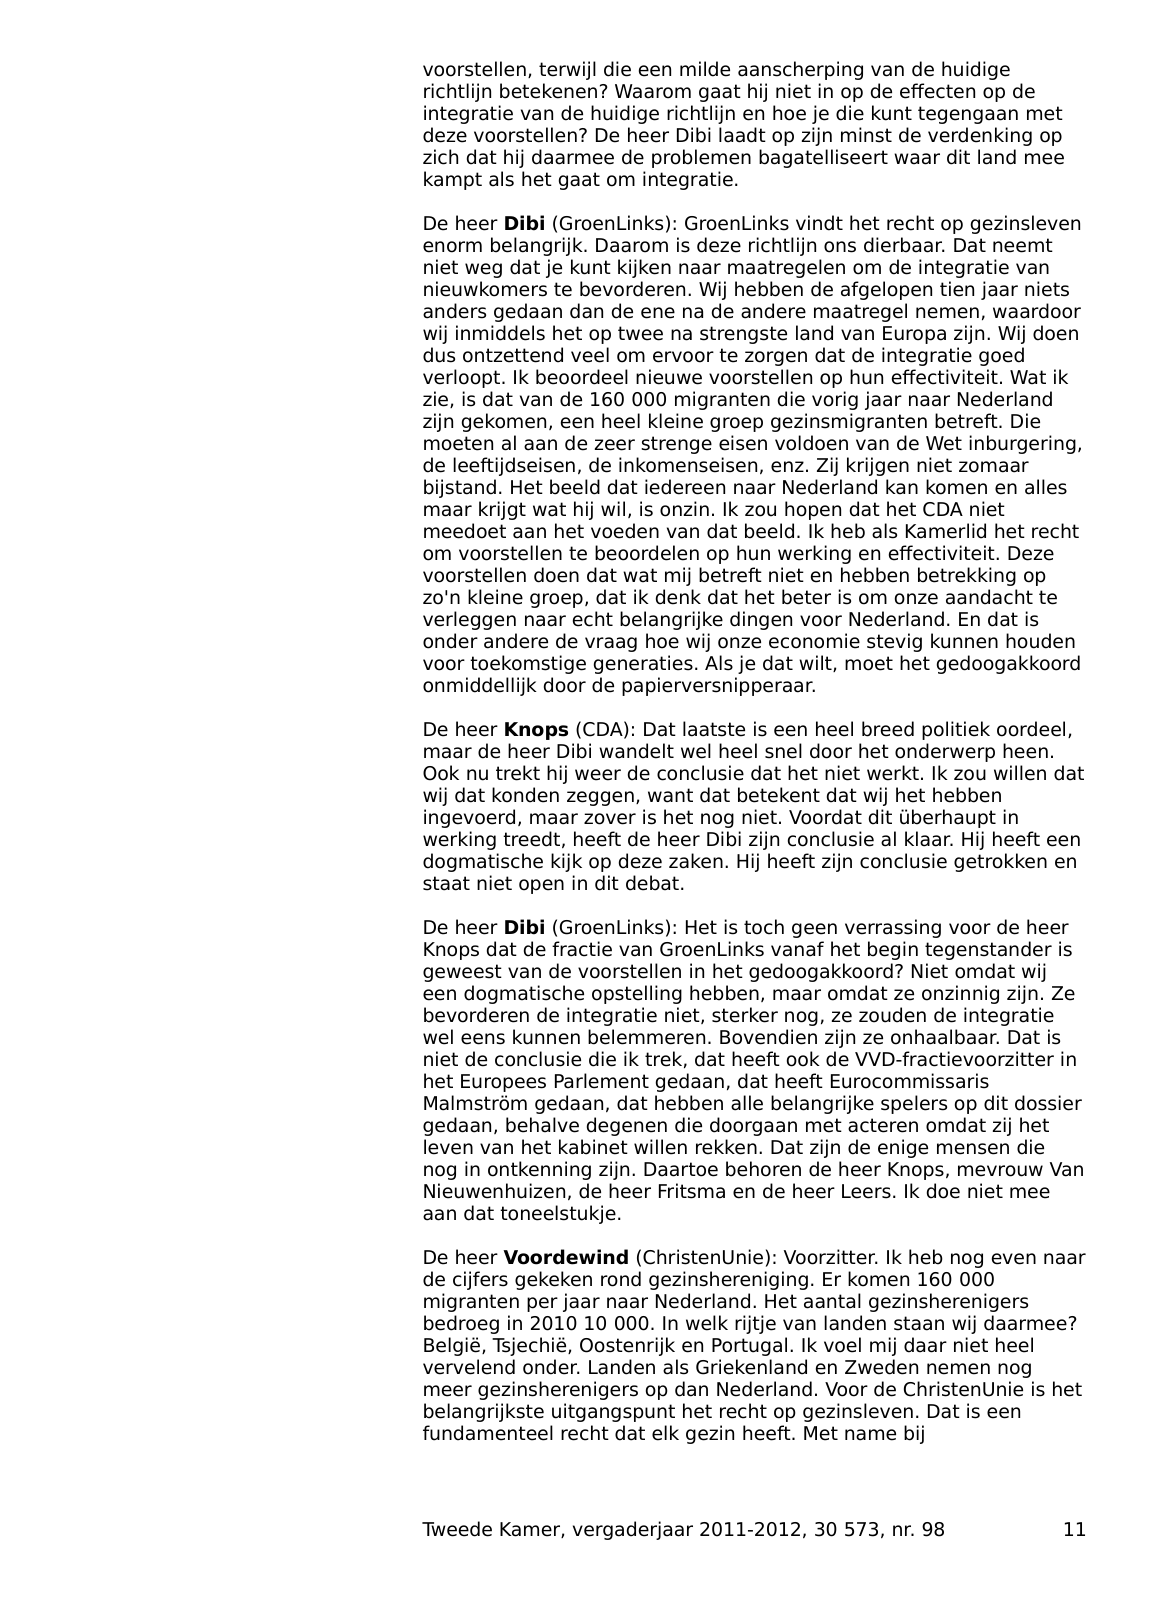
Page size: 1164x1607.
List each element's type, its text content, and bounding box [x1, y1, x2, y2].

text voorstellen, terwijl die een milde aanscherping van de huidige richtlijn betekenen? Waarom gaat hij niet in op de effecten op de integratie van de huidige richtlijn en hoe je die kunt tegengaan met deze voorstellen? De heer Dibi laadt op zijn minst de verdenking op zich dat hij daarmee de problemen bagatelliseert waar dit land mee kampt als het gaat om integratie. [422, 59, 1087, 191]
text De heer Dibi (GroenLinks): Het is toch geen verrassing voor de heer Knops dat de fractie van GroenLinks vanaf het begin tegenstander is geweest van de voorstellen in het gedoogakkoord? Niet omdat wij een dogmatische opstelling hebben, maar omdat ze onzinnig zijn. Ze bevorderen de integratie niet, sterker nog, ze zouden de integratie wel eens kunnen belemmeren. Bovendien zijn ze onhaalbaar. Dat is niet de conclusie die ik trek, dat heeft ook de VVD-fractievoorzitter in het Europees Parlement gedaan, dat heeft Eurocommissaris Malmström gedaan, dat hebben alle belangrijke spelers op dit dossier gedaan, behalve degenen die doorgaan met acteren omdat zij het leven van het kabinet willen rekken. Dat zijn de enige mensen die nog in ontkenning zijn. Daartoe behoren de heer Knops, mevrouw Van Nieuwenhuizen, de heer Fritsma en de heer Leers. Ik doe niet mee aan dat toneelstukje. [422, 917, 1087, 1224]
text De heer Dibi (GroenLinks): GroenLinks vindt het recht op gezinsleven enorm belangrijk. Daarom is deze richtlijn ons dierbaar. Dat neemt niet weg dat je kunt kijken naar maatregelen om de integratie van nieuwkomers te bevorderen. Wij hebben de afgelopen tien jaar niets anders gedaan dan de ene na de andere maatregel nemen, waardoor wij inmiddels het op twee na strengste land van Europa zijn. Wij doen dus ontzettend veel om ervoor te zorgen dat de integratie goed verloopt. Ik beoordeel nieuwe voorstellen op hun effectiviteit. Wat ik zie, is dat van de 160 000 migranten die vorig jaar naar Nederland zijn gekomen, een heel kleine groep gezinsmigranten betreft. Die moeten al aan de zeer strenge eisen voldoen van de Wet inburgering, de leeftijdseisen, de inkomenseisen, enz. Zij krijgen niet zomaar bijstand. Het beeld dat iedereen naar Nederland kan komen en alles maar krijgt wat hij wil, is onzin. Ik zou hopen dat het CDA niet meedoet aan het voeden van dat beeld. Ik heb als Kamerlid het recht om voorstellen te beoordelen op hun werking en effectiviteit. Deze voorstellen doen dat wat mij betreft niet en hebben betrekking op zo'n kleine groep, dat ik denk dat het beter is om onze aandacht te verleggen naar echt belangrijke dingen voor Nederland. En dat is onder andere de vraag hoe wij onze economie stevig kunnen houden voor toekomstige generaties. Als je dat wilt, moet het gedoogakkoord onmiddellijk door de papierversnipperaar. [422, 213, 1087, 697]
text De heer Knops (CDA): Dat laatste is een heel breed politiek oordeel, maar de heer Dibi wandelt wel heel snel door het onderwerp heen. Ook nu trekt hij weer de conclusie dat het niet werkt. Ik zou willen dat wij dat konden zeggen, want dat betekent dat wij het hebben ingevoerd, maar zover is het nog niet. Voordat dit überhaupt in werking treedt, heeft de heer Dibi zijn conclusie al klaar. Hij heeft een dogmatische kijk op deze zaken. Hij heeft zijn conclusie getrokken en staat niet open in dit debat. [422, 719, 1087, 895]
text De heer Voordewind (ChristenUnie): Voorzitter. Ik heb nog even naar de cijfers gekeken rond gezinshereniging. Er komen 160 000 migranten per jaar naar Nederland. Het aantal gezinsherenigers bedroeg in 2010 10 000. In welk rijtje van landen staan wij daarmee? België, Tsjechië, Oostenrijk en Portugal. Ik voel mij daar niet heel vervelend onder. Landen als Griekenland en Zweden nemen nog meer gezinsherenigers op dan Nederland. Voor de ChristenUnie is het belangrijkste uitgangspunt het recht op gezinsleven. Dat is een fundamenteel recht dat elk gezin heeft. Met name bij [422, 1247, 1087, 1444]
